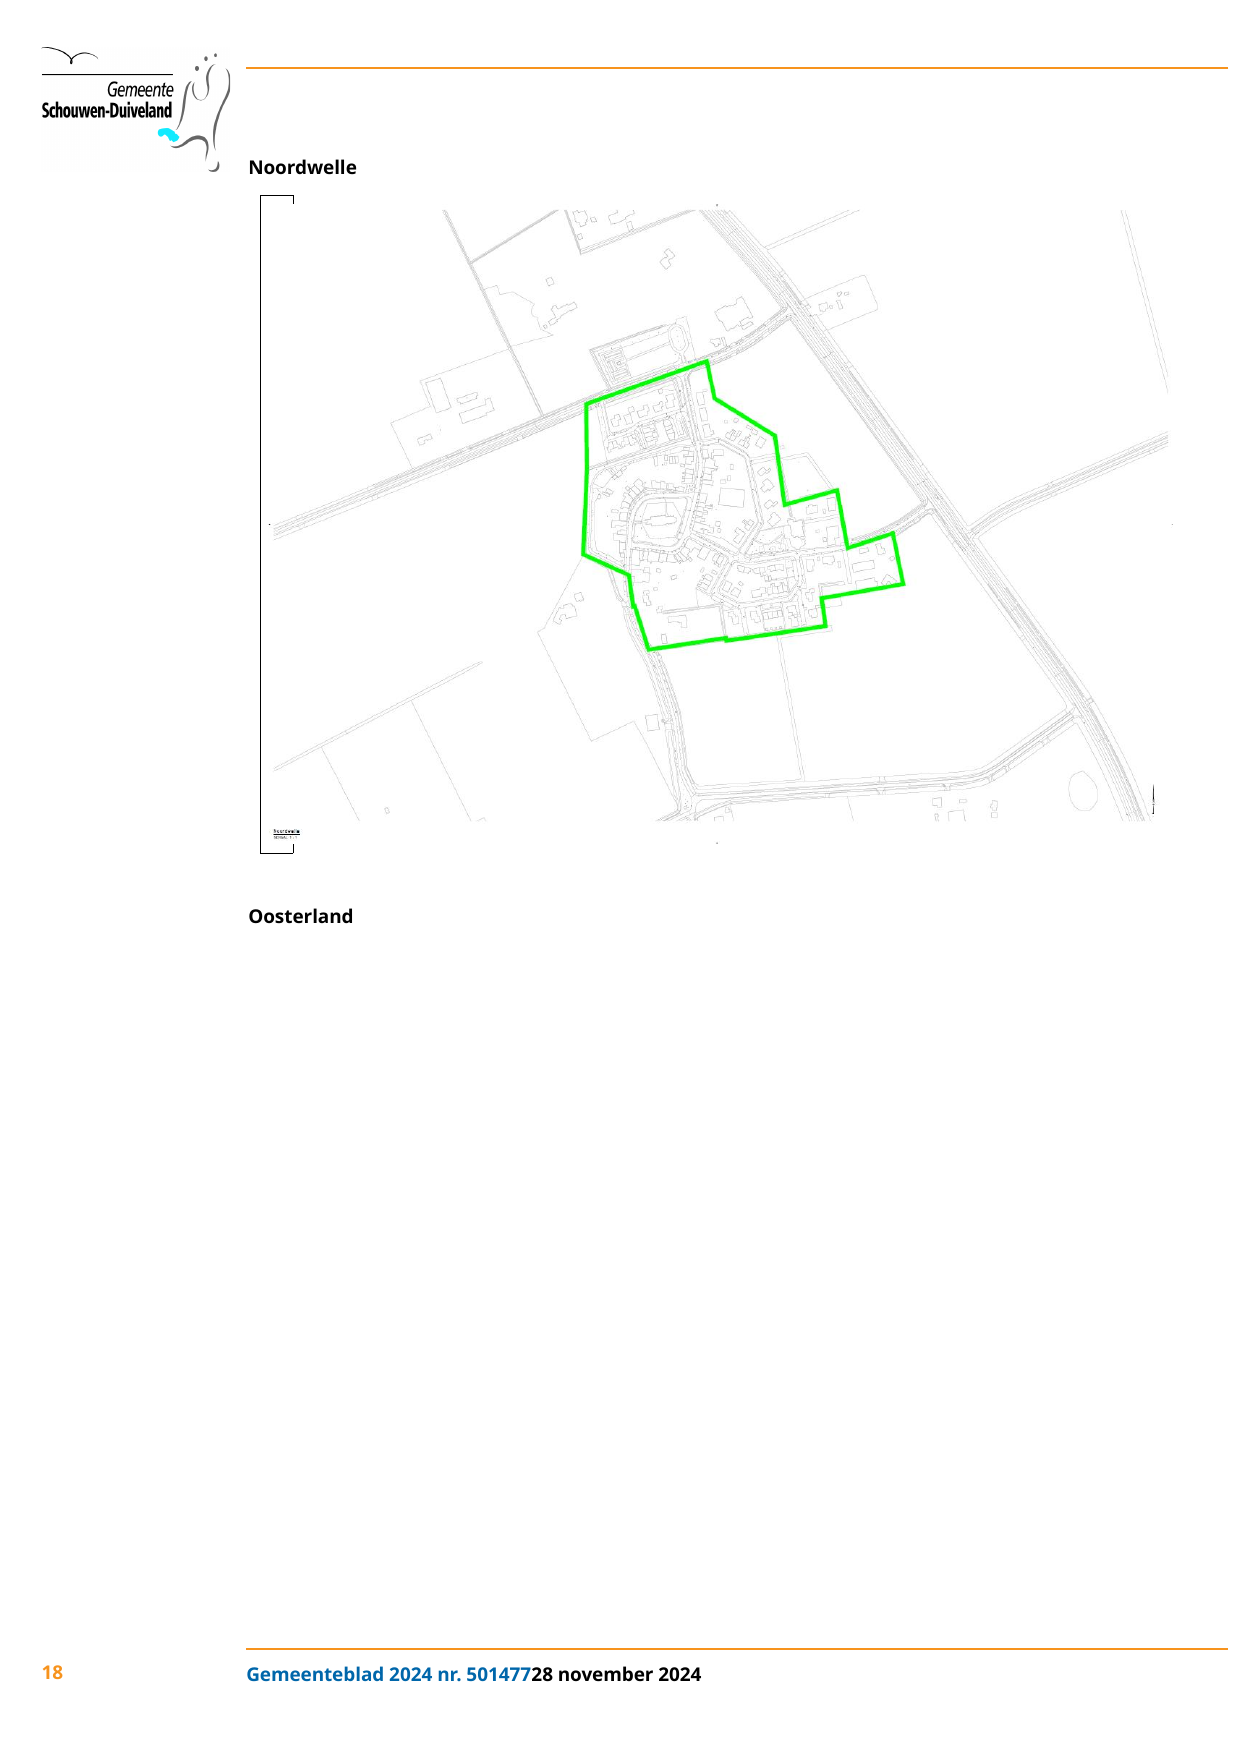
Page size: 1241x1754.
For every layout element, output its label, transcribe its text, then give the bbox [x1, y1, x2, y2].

picture [41, 47, 231, 172]
picture [268, 204, 1173, 844]
text Noordwelle [248, 154, 1152, 180]
text Oosterland [248, 904, 1152, 929]
